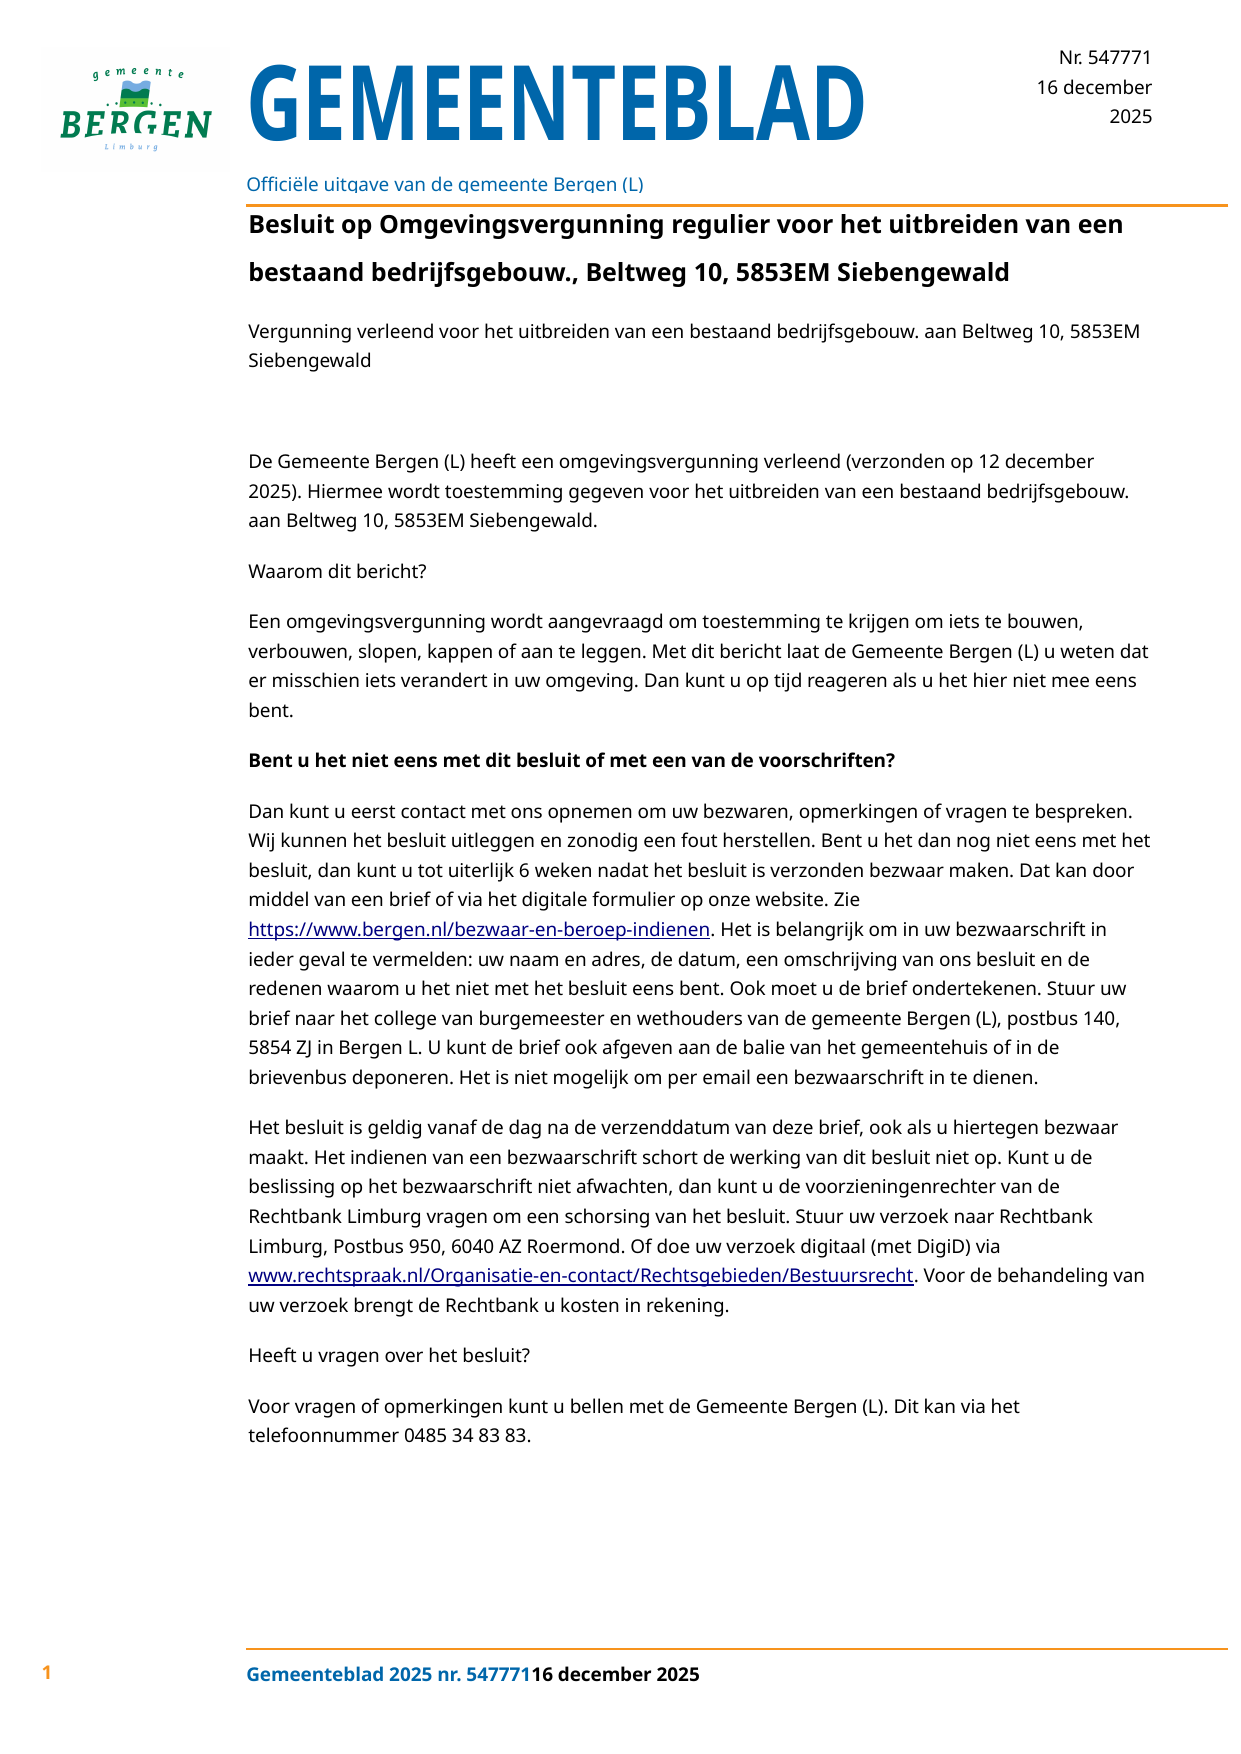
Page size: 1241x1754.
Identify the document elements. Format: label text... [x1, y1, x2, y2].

text Voor vragen of opmerkingen kunt u bellen met de Gemeente Bergen (L). Dit kan via het telefoonnummer 0485 34 83 83. [248, 1393, 1152, 1448]
text Dan kunt u eerst contact met ons opnemen om uw bezwaren, opmerkingen of vragen te bespreken. Wij kunnen het besluit uitleggen en zonodig een fout herstellen. Bent u het dan nog niet eens met het besluit, dan kunt u tot uiterlijk 6 weken nadat het besluit is verzonden bezwaar maken. Dat kan door middel van een brief of via het digitale formulier op onze website. Zie https://www.bergen.nl/bezwaar-en-beroep-indienen. Het is belangrijk om in uw bezwaarschrift in ieder geval te vermelden: uw naam en adres, de datum, een omschrijving van ons besluit en de redenen waarom u het niet met het besluit eens bent. Ook moet u de brief ondertekenen. Stuur uw brief naar het college van burgemeester en wethouders van de gemeente Bergen (L), postbus 140, 5854 ZJ in Bergen L. U kunt de brief ook afgeven aan de balie van het gemeentehuis of in de brievenbus deponeren. Het is niet mogelijk om per email een bezwaarschrift in te dienen. [248, 798, 1152, 1090]
text Waarom dit bericht? [248, 558, 1152, 584]
text Vergunning verleend voor het uitbreiden van een bestaand bedrijfsgebouw. aan Beltweg 10, 5853EM Siebengewald [248, 318, 1152, 373]
text Een omgevingsvergunning wordt aangevraagd om toestemming te krijgen om iets te bouwen, verbouwen, slopen, kappen of aan te leggen. Met dit bericht laat de Gemeente Bergen (L) u weten dat er misschien iets verandert in uw omgeving. Dan kunt u op tijd reageren als u het hier niet mee eens bent. [248, 608, 1152, 723]
text Bent u het niet eens met dit besluit of met een van de voorschriften? [248, 747, 1152, 773]
text Besluit op Omgevingsvergunning regulier voor het uitbreiden van een bestaand bedrijfsgebouw., Beltweg 10, 5853EM Siebengewald [248, 207, 1152, 288]
text De Gemeente Bergen (L) heeft een omgevingsvergunning verleend (verzonden op 12 december 2025). Hiermee wordt toestemming gegeven voor het uitbreiden van een bestaand bedrijfsgebouw. aan Beltweg 10, 5853EM Siebengewald. [248, 448, 1152, 533]
picture [41, 47, 231, 172]
text Heeft u vragen over het besluit? [248, 1342, 1152, 1368]
text Het besluit is geldig vanaf de dag na de verzenddatum van deze brief, ook als u hiertegen bezwaar maakt. Het indienen van een bezwaarschrift schort de werking van dit besluit niet op. Kunt u de beslissing op het bezwaarschrift niet afwachten, dan kunt u de voorzieningenrechter van de Rechtbank Limburg vragen om een schorsing van het besluit. Stuur uw verzoek naar Rechtbank Limburg, Postbus 950, 6040 AZ Roermond. Of doe uw verzoek digitaal (met DigiD) via www.rechtspraak.nl/Organisatie-en-contact/Rechtsgebieden/Bestuursrecht. Voor de behandeling van uw verzoek brengt de Rechtbank u kosten in rekening. [248, 1114, 1152, 1318]
